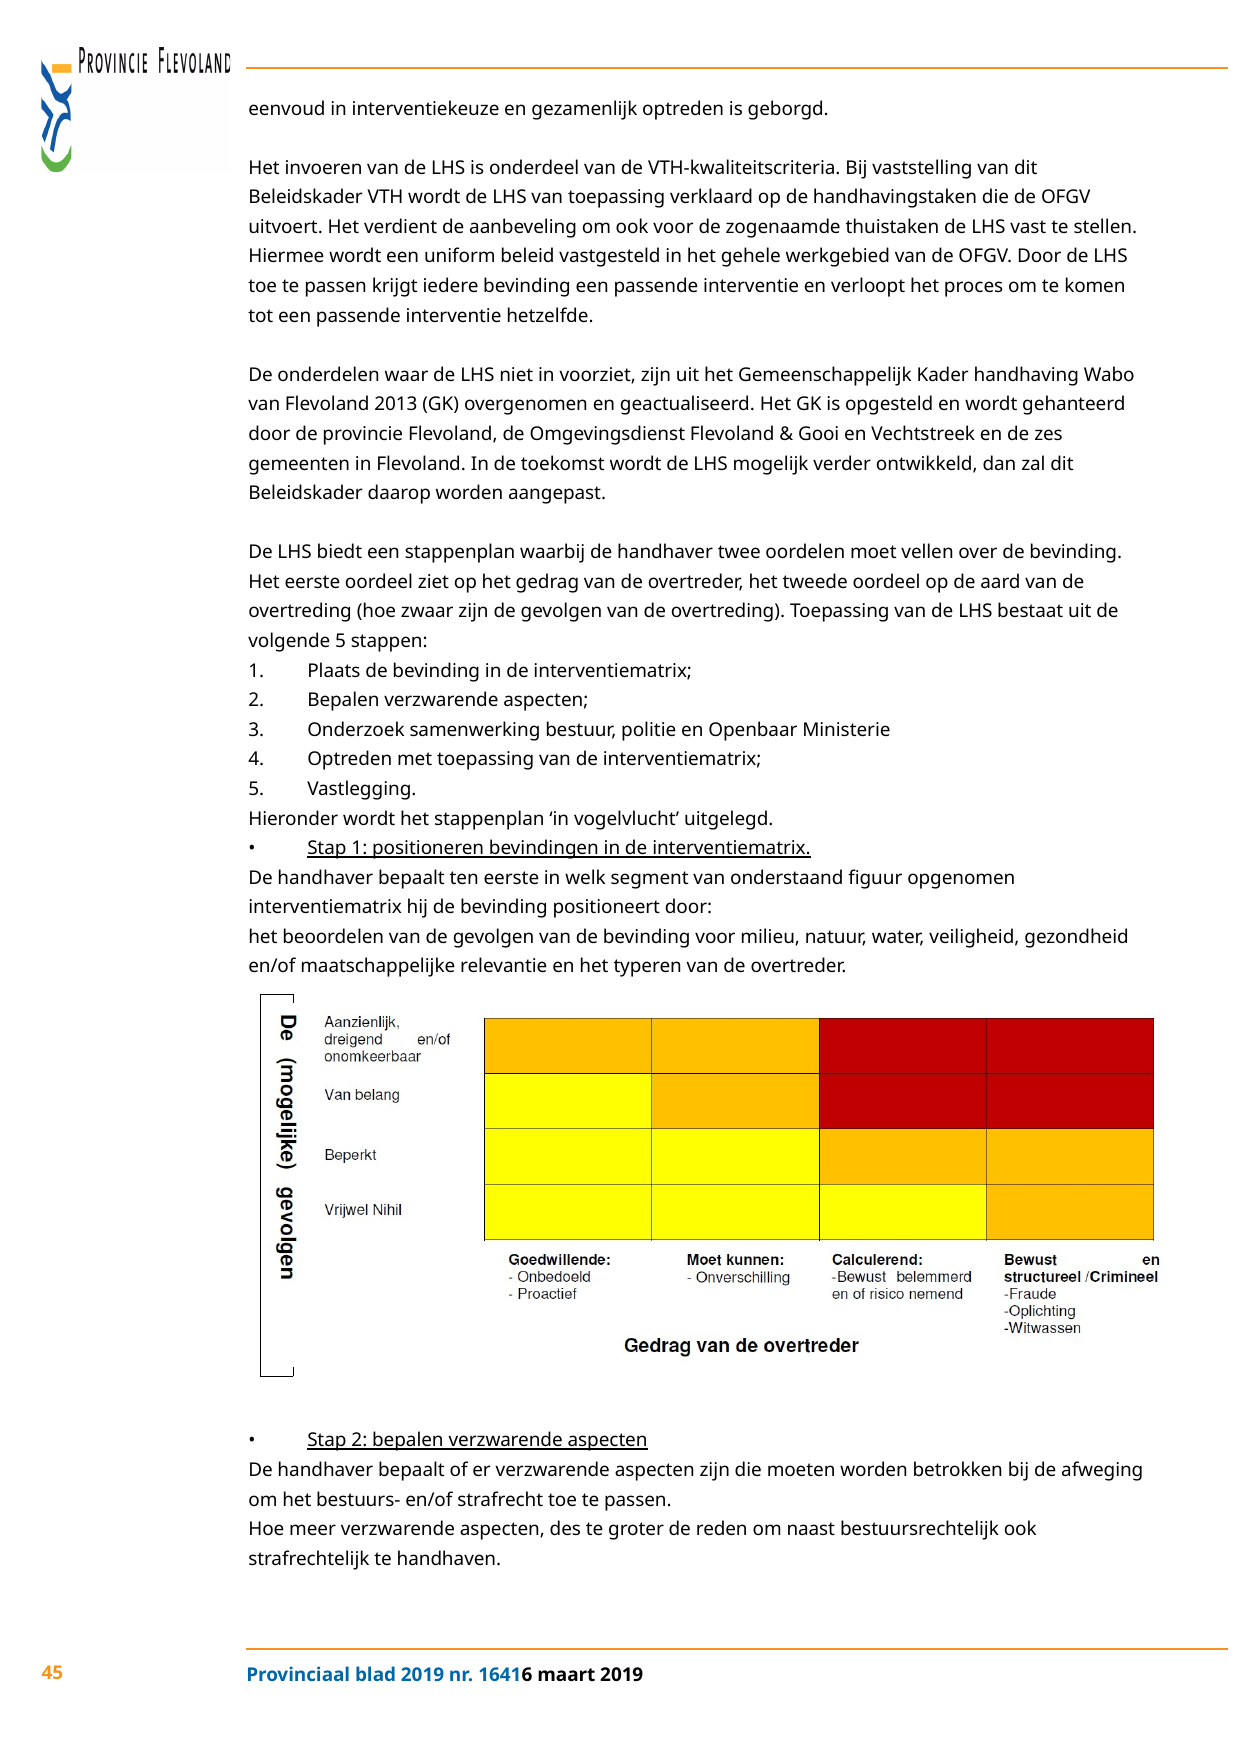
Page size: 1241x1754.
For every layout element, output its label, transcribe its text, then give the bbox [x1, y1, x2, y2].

text eenvoud in interventiekeuze en gezamenlijk optreden is geborgd. [248, 95, 1152, 121]
text Hoe meer verzwarende aspecten, des te groter de reden om naast bestuursrechtelijk ook strafrechtelijk te handhaven. [248, 1515, 1152, 1571]
list Stap 1: positioneren bevindingen in de interventiematrix. [248, 834, 1152, 860]
text Het invoeren van de LHS is onderdeel van de VTH-kwaliteitscriteria. Bij vaststelling van dit Beleidskader VTH wordt de LHS van toepassing verklaard op de handhavingstaken die de OFGV uitvoert. Het verdient de aanbeveling om ook voor de zogenaamde thuistaken de LHS vast te stellen. Hiermee wordt een uniform beleid vastgesteld in het gehele werkgebied van de OFGV. Door de LHS toe te passen krijgt iedere bevinding een passende interventie en verloopt het proces om te komen tot een passende interventie hetzelfde. [248, 154, 1152, 328]
text De LHS biedt een stappenplan waarbij de handhaver twee oordelen moet vellen over de bevinding. Het eerste oordeel ziet op het gedrag van de overtreder, het tweede oordeel op de aard van de overtreding (hoe zwaar zijn de gevolgen van de overtreding). Toepassing van de LHS bestaat uit de volgende 5 stappen: [248, 538, 1152, 653]
list Stap 2: bepalen verzwarende aspecten [248, 1427, 1152, 1452]
text De handhaver bepaalt of er verzwarende aspecten zijn die moeten worden betrokken bij de afweging om het bestuurs- en/of strafrecht toe te passen. [248, 1456, 1152, 1512]
text De handhaver bepaalt ten eerste in welk segment van onderstaand figuur opgenomen interventiematrix hij de bevinding positioneert door: [248, 864, 1152, 919]
list Optreden met toepassing van de interventiematrix; [248, 746, 1152, 771]
picture [41, 47, 231, 172]
text De onderdelen waar de LHS niet in voorziet, zijn uit het Gemeenschappelijk Kader handhaving Wabo van Flevoland 2013 (GK) overgenomen en geactualiseerd. Het GK is opgesteld en wordt gehanteerd door de provincie Flevoland, de Omgevingsdienst Flevoland & Gooi en Vechtstreek en de zes gemeenten in Flevoland. In de toekomst wordt de LHS mogelijk verder ontwikkeld, dan zal dit Beleidskader daarop worden aangepast. [248, 361, 1152, 505]
text Hieronder wordt het stappenplan ‘in vogelvlucht’ uitgelegd. [248, 805, 1152, 831]
list Onderzoek samenwerking bestuur, politie en Openbaar Ministerie [248, 716, 1152, 742]
list Bepalen verzwarende aspecten; [248, 686, 1152, 712]
list Vastlegging. [248, 775, 1152, 801]
list Plaats de bevinding in de interventiematrix; [248, 657, 1152, 683]
picture [268, 1003, 1173, 1367]
text het beoordelen van de gevolgen van de bevinding voor milieu, natuur, water, veiligheid, gezondheid en/of maatschappelijke relevantie en het typeren van de overtreder. [248, 923, 1152, 978]
